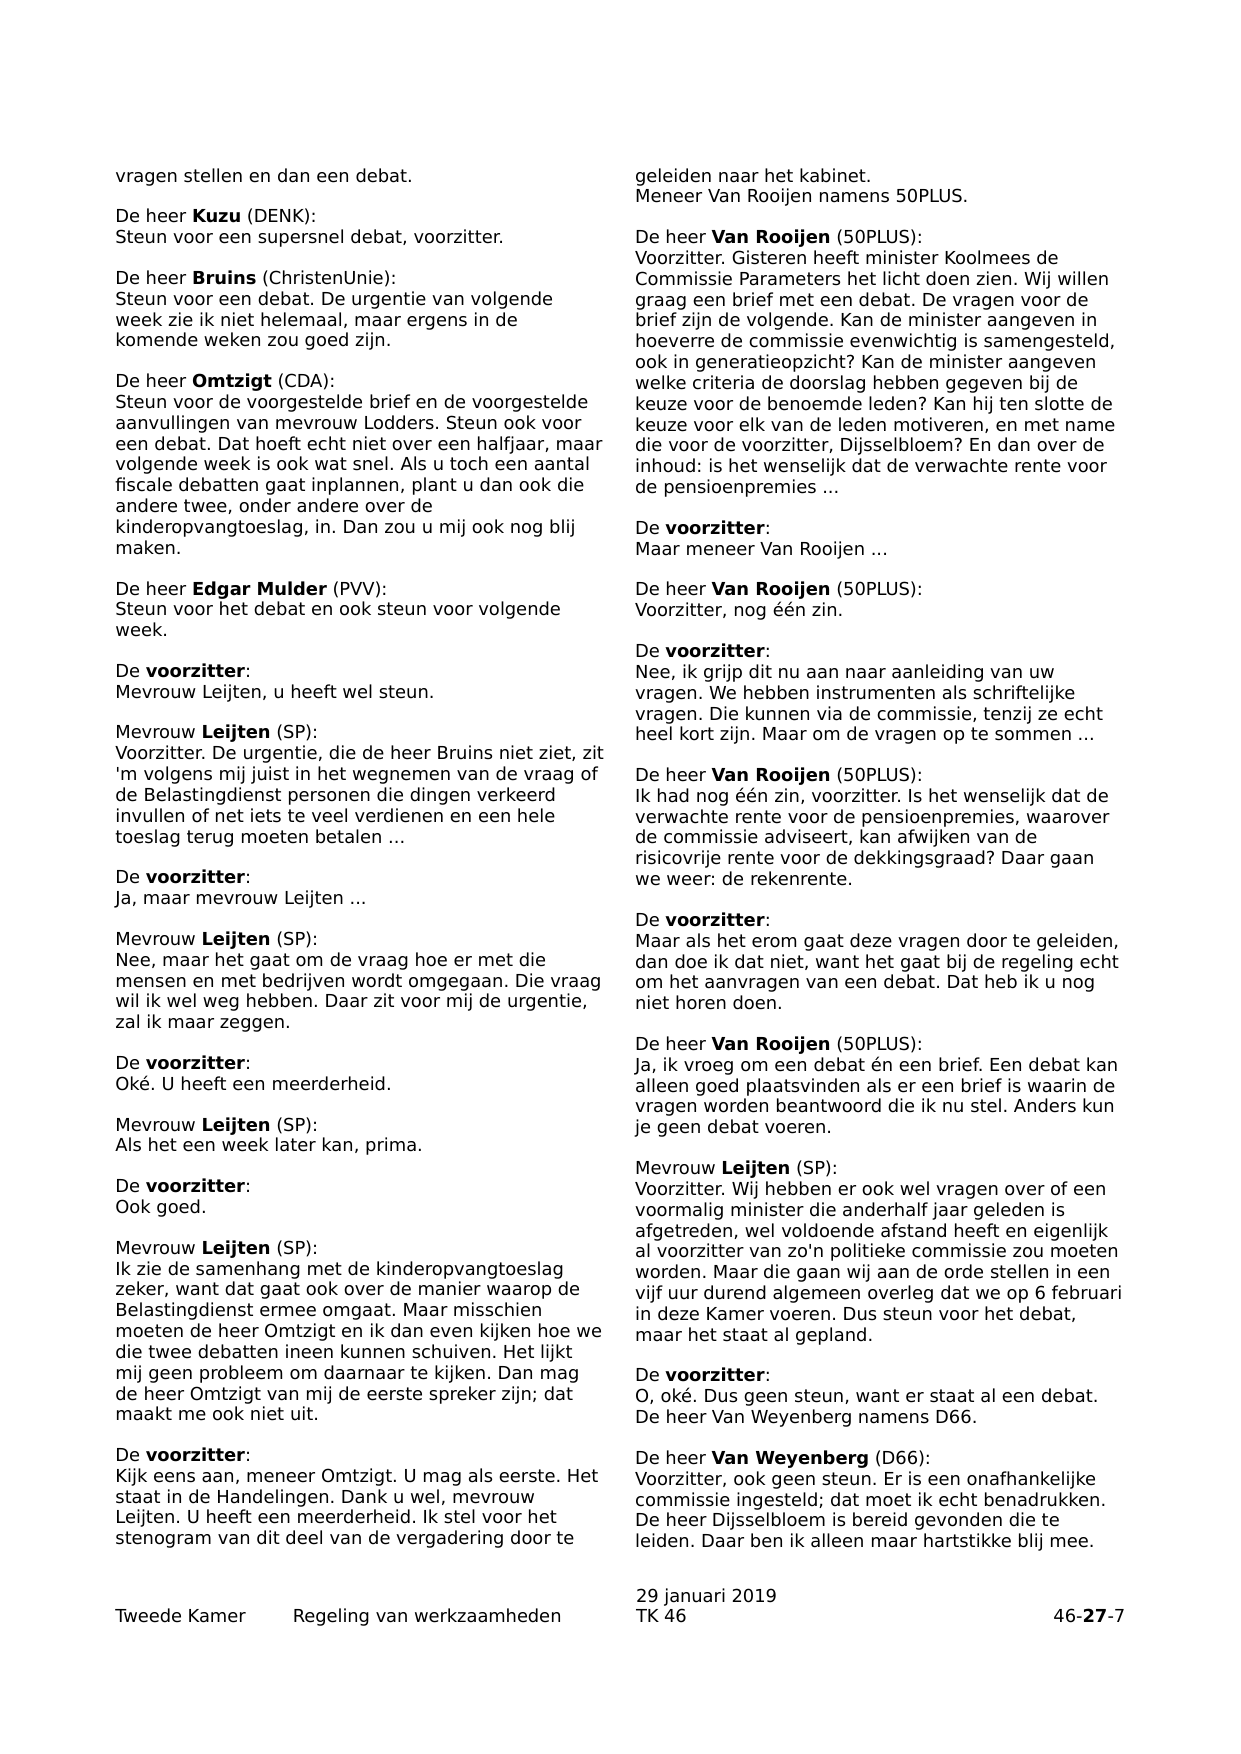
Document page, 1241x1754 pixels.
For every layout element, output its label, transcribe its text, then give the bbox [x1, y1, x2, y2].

text De voorzitter: [115, 1053, 605, 1073]
text De voorzitter: [635, 1365, 1125, 1386]
text De voorzitter: [115, 867, 605, 888]
text De voorzitter: [115, 661, 605, 681]
text Maar meneer Van Rooijen ... [635, 538, 1125, 559]
text De voorzitter: [115, 1176, 605, 1197]
text geleiden naar het kabinet. [635, 165, 1125, 186]
text De heer Van Weyenberg (D66): [635, 1448, 1125, 1468]
text Als het een week later kan, prima. [115, 1135, 605, 1156]
text Voorzitter. Wij hebben er ook wel vragen over of een voormalig minister die anderhalf jaar geleden is afgetreden, wel voldoende afstand heeft en eigenlijk al voorzitter van zo'n politieke commissie zou moeten worden. Maar die gaan wij aan de orde stellen in een vijf uur durend algemeen overleg dat we op 6 februari in deze Kamer voeren. Dus steun voor het debat, maar het staat al gepland. [635, 1179, 1125, 1345]
text De heer Van Rooijen (50PLUS): [635, 765, 1125, 786]
text Meneer Van Rooijen namens 50PLUS. [635, 186, 1125, 207]
text Mevrouw Leijten, u heeft wel steun. [115, 681, 605, 702]
text vragen stellen en dan een debat. [115, 165, 605, 186]
text Steun voor een supersnel debat, voorzitter. [115, 227, 605, 248]
text Mevrouw Leijten (SP): [115, 1237, 605, 1258]
text Mevrouw Leijten (SP): [115, 1114, 605, 1135]
text De heer Omtzigt (CDA): [115, 371, 605, 392]
text Ik zie de samenhang met de kinderopvangtoeslag zeker, want dat gaat ook over de manier waarop de Belastingdienst ermee omgaat. Maar misschien moeten de heer Omtzigt en ik dan even kijken hoe we die twee debatten ineen kunnen schuiven. Het lijkt mij geen probleem om daarnaar te kijken. Dan mag de heer Omtzigt van mij de eerste spreker zijn; dat maakt me ook niet uit. [115, 1258, 605, 1425]
text De voorzitter: [635, 910, 1125, 931]
text Steun voor een debat. De urgentie van volgende week zie ik niet helemaal, maar ergens in de komende weken zou goed zijn. [115, 288, 605, 351]
text Nee, maar het gaat om de vraag hoe er met die mensen en met bedrijven wordt omgegaan. Die vraag wil ik wel weg hebben. Daar zit voor mij de urgentie, zal ik maar zeggen. [115, 949, 605, 1033]
text De voorzitter: [635, 641, 1125, 662]
text De heer Van Rooijen (50PLUS): [635, 227, 1125, 248]
text De heer Bruins (ChristenUnie): [115, 268, 605, 288]
text Ja, ik vroeg om een debat én een brief. Een debat kan alleen goed plaatsvinden als er een brief is waarin de vragen worden beantwoord die ik nu stel. Anders kun je geen debat voeren. [635, 1054, 1125, 1138]
text De voorzitter: [635, 518, 1125, 538]
text Voorzitter. De urgentie, die de heer Bruins niet ziet, zit 'm volgens mij juist in het wegnemen van de vraag of de Belastingdienst personen die dingen verkeerd invullen of net iets te veel verdienen en een hele toeslag terug moeten betalen ... [115, 743, 605, 847]
text Voorzitter, ook geen steun. Er is een onafhankelijke commissie ingesteld; dat moet ik echt benadrukken. De heer Dijsselbloem is bereid gevonden die te leiden. Daar ben ik alleen maar hartstikke blij mee. [635, 1468, 1125, 1552]
text De heer Kuzu (DENK): [115, 206, 605, 227]
text Nee, ik grijp dit nu aan naar aanleiding van uw vragen. We hebben instrumenten als schriftelijke vragen. Die kunnen via de commissie, tenzij ze echt heel kort zijn. Maar om de vragen op te sommen ... [635, 662, 1125, 745]
text Mevrouw Leijten (SP): [115, 929, 605, 949]
text De heer Van Rooijen (50PLUS): [635, 1034, 1125, 1054]
text O, oké. Dus geen steun, want er staat al een debat. De heer Van Weyenberg namens D66. [635, 1386, 1125, 1428]
text Voorzitter, nog één zin. [635, 600, 1125, 621]
text Ja, maar mevrouw Leijten ... [115, 888, 605, 909]
text Kijk eens aan, meneer Omtzigt. U mag als eerste. Het staat in de Handelingen. Dank u wel, mevrouw Leijten. U heeft een meerderheid. Ik stel voor het stenogram van dit deel van de vergadering door te [115, 1466, 605, 1549]
text Mevrouw Leijten (SP): [635, 1158, 1125, 1179]
text Oké. U heeft een meerderheid. [115, 1073, 605, 1094]
text Ik had nog één zin, voorzitter. Is het wenselijk dat de verwachte rente voor de pensioenpremies, waarover de commissie adviseert, kan afwijken van de risicovrije rente voor de dekkingsgraad? Daar gaan we weer: de rekenrente. [635, 786, 1125, 890]
text Ook goed. [115, 1197, 605, 1217]
text Mevrouw Leijten (SP): [115, 722, 605, 743]
text Steun voor het debat en ook steun voor volgende week. [115, 599, 605, 641]
text Voorzitter. Gisteren heeft minister Koolmees de Commissie Parameters het licht doen zien. Wij willen graag een brief met een debat. De vragen voor de brief zijn de volgende. Kan de minister aangeven in hoeverre de commissie evenwichtig is samengesteld, ook in generatieopzicht? Kan de minister aangeven welke criteria de doorslag hebben gegeven bij de keuze voor de benoemde leden? Kan hij ten slotte de keuze voor elk van de leden motiveren, en met name die voor de voorzitter, Dijsselbloem? En dan over de inhoud: is het wenselijk dat de verwachte rente voor de pensioenpremies ... [635, 248, 1125, 498]
text De heer Van Rooijen (50PLUS): [635, 579, 1125, 600]
text De heer Edgar Mulder (PVV): [115, 578, 605, 599]
text De voorzitter: [115, 1445, 605, 1466]
text Steun voor de voorgestelde brief en de voorgestelde aanvullingen van mevrouw Lodders. Steun ook voor een debat. Dat hoeft echt niet over een halfjaar, maar volgende week is ook wat snel. Als u toch een aantal fiscale debatten gaat inplannen, plant u dan ook die andere twee, onder andere over de kinderopvangtoeslag, in. Dan zou u mij ook nog blij maken. [115, 392, 605, 558]
text Maar als het erom gaat deze vragen door te geleiden, dan doe ik dat niet, want het gaat bij de regeling echt om het aanvragen van een debat. Dat heb ik u nog niet horen doen. [635, 931, 1125, 1014]
